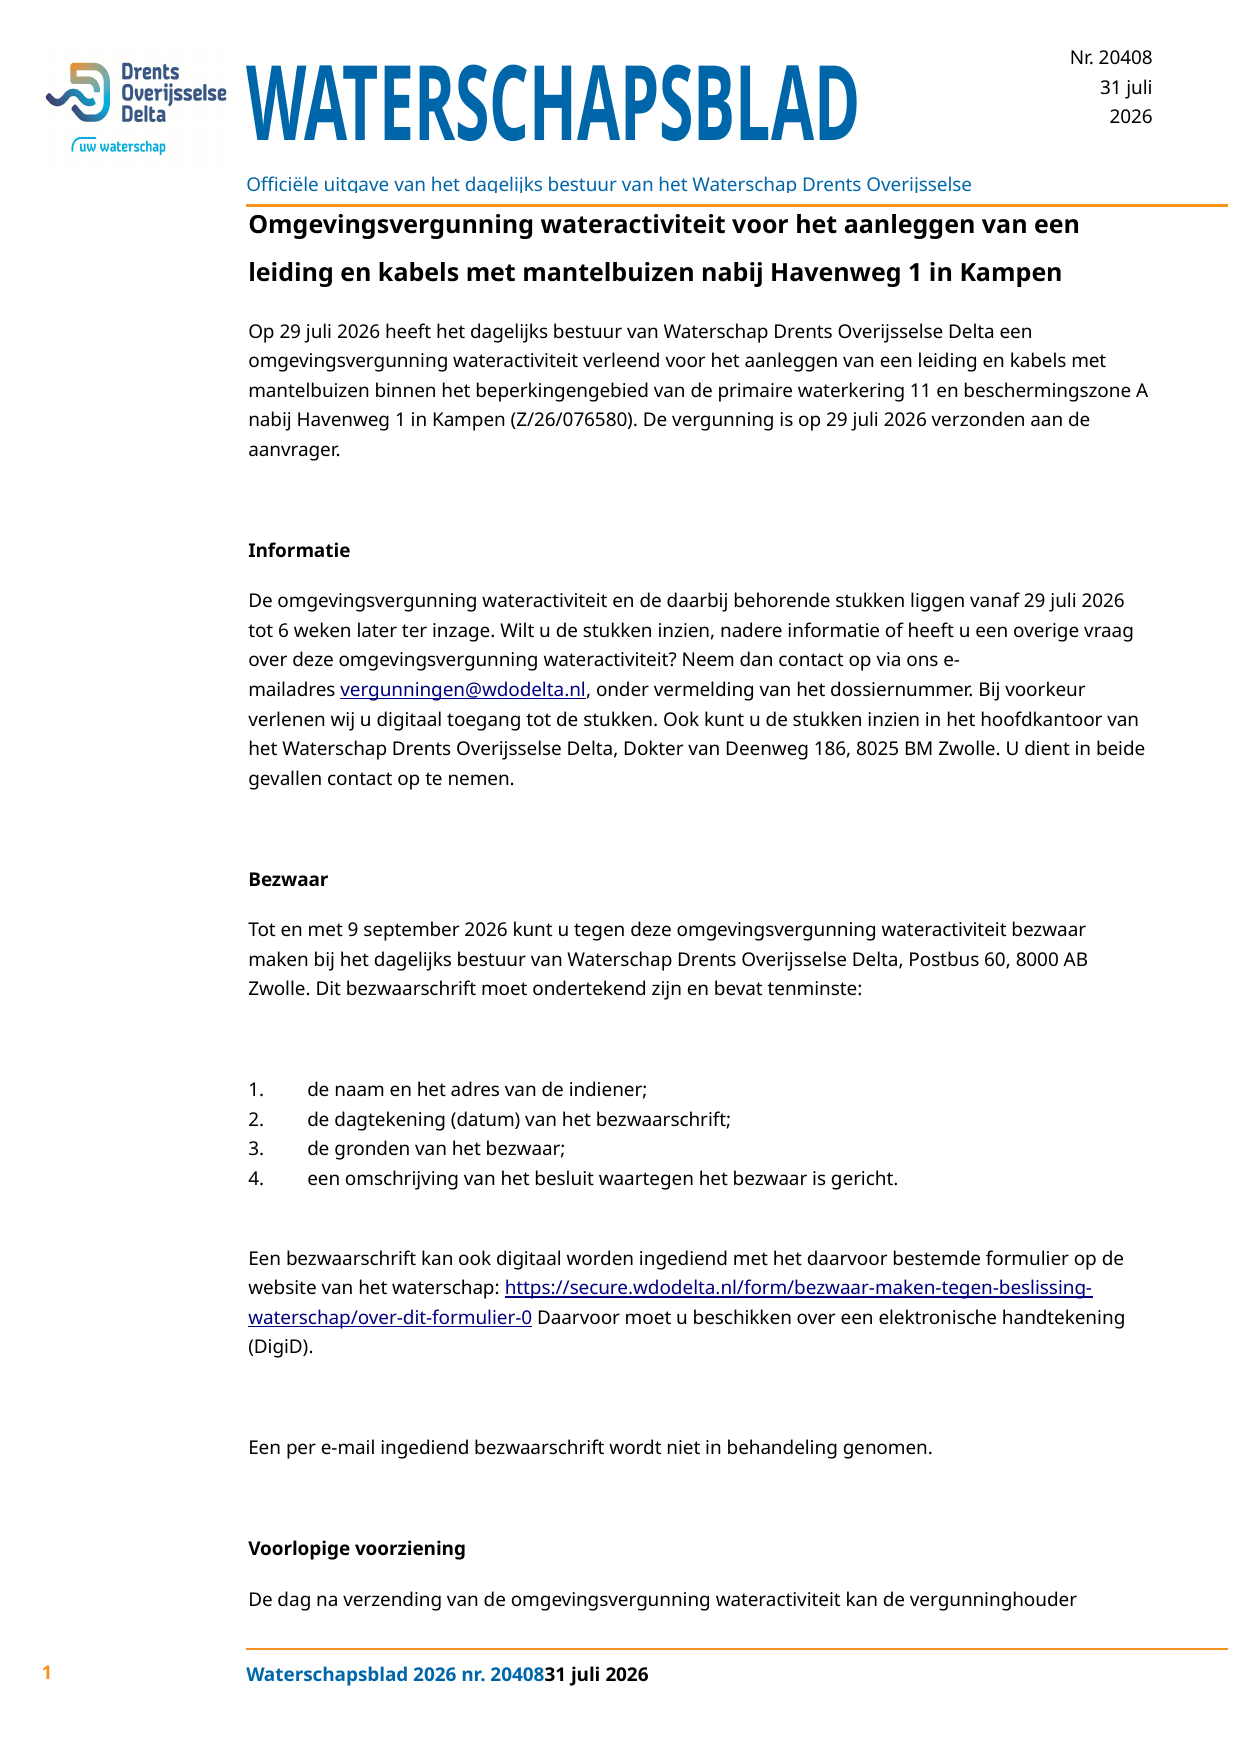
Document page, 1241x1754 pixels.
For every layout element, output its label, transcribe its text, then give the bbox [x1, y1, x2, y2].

text Omgevingsvergunning wateractiviteit voor het aanleggen van een leiding en kabels met mantelbuizen nabij Havenweg 1 in Kampen [248, 207, 1152, 288]
list de dagtekening (datum) van het bezwaarschrift; [248, 1106, 1152, 1132]
list de naam en het adres van de indiener; [248, 1076, 1152, 1102]
text Tot en met 9 september 2026 kunt u tegen deze omgevingsvergunning wateractiviteit bezwaar maken bij het dagelijks bestuur van Waterschap Drents Overijsselse Delta, Postbus 60, 8000 AB Zwolle. Dit bezwaarschrift moet ondertekend zijn en bevat tenminste: [248, 916, 1152, 1001]
text Op 29 juli 2026 heeft het dagelijks bestuur van Waterschap Drents Overijsselse Delta een omgevingsvergunning wateractiviteit verleend voor het aanleggen van een leiding en kabels met mantelbuizen binnen het beperkingengebied van de primaire waterkering 11 en beschermingszone A nabij Havenweg 1 in Kampen (Z/26/076580). De vergunning is op 29 juli 2026 verzonden aan de aanvrager. [248, 318, 1152, 462]
text Voorlopige voorziening [248, 1535, 1152, 1561]
list een omschrijving van het besluit waartegen het bezwaar is gericht. [248, 1165, 1152, 1191]
picture [41, 47, 231, 172]
text De omgevingsvergunning wateractiviteit en de daarbij behorende stukken liggen vanaf 29 juli 2026 tot 6 weken later ter inzage. Wilt u de stukken inzien, nadere informatie of heeft u een overige vraag over deze omgevingsvergunning wateractiviteit? Neem dan contact op via ons e-mailadres vergunningen@wdodelta.nl, onder vermelding van het dossiernummer. Bij voorkeur verlenen wij u digitaal toegang tot de stukken. Ook kunt u de stukken inzien in het hoofdkantoor van het Waterschap Drents Overijsselse Delta, Dokter van Deenweg 186, 8025 BM Zwolle. U dient in beide gevallen contact op te nemen. [248, 587, 1152, 791]
text Bezwaar [248, 866, 1152, 892]
list de gronden van het bezwaar; [248, 1135, 1152, 1161]
text Een per e-mail ingediend bezwaarschrift wordt niet in behandeling genomen. [248, 1434, 1152, 1460]
text Een bezwaarschrift kan ook digitaal worden ingediend met het daarvoor bestemde formulier op de website van het waterschap: https://secure.wdodelta.nl/form/bezwaar-maken-tegen-beslissing-waterschap/over-dit-formulier-0 Daarvoor moet u beschikken over een elektronische handtekening (DigiD). [248, 1245, 1152, 1359]
text De dag na verzending van de omgevingsvergunning wateractiviteit kan de vergunninghouder [248, 1586, 1152, 1612]
text Informatie [248, 537, 1152, 563]
